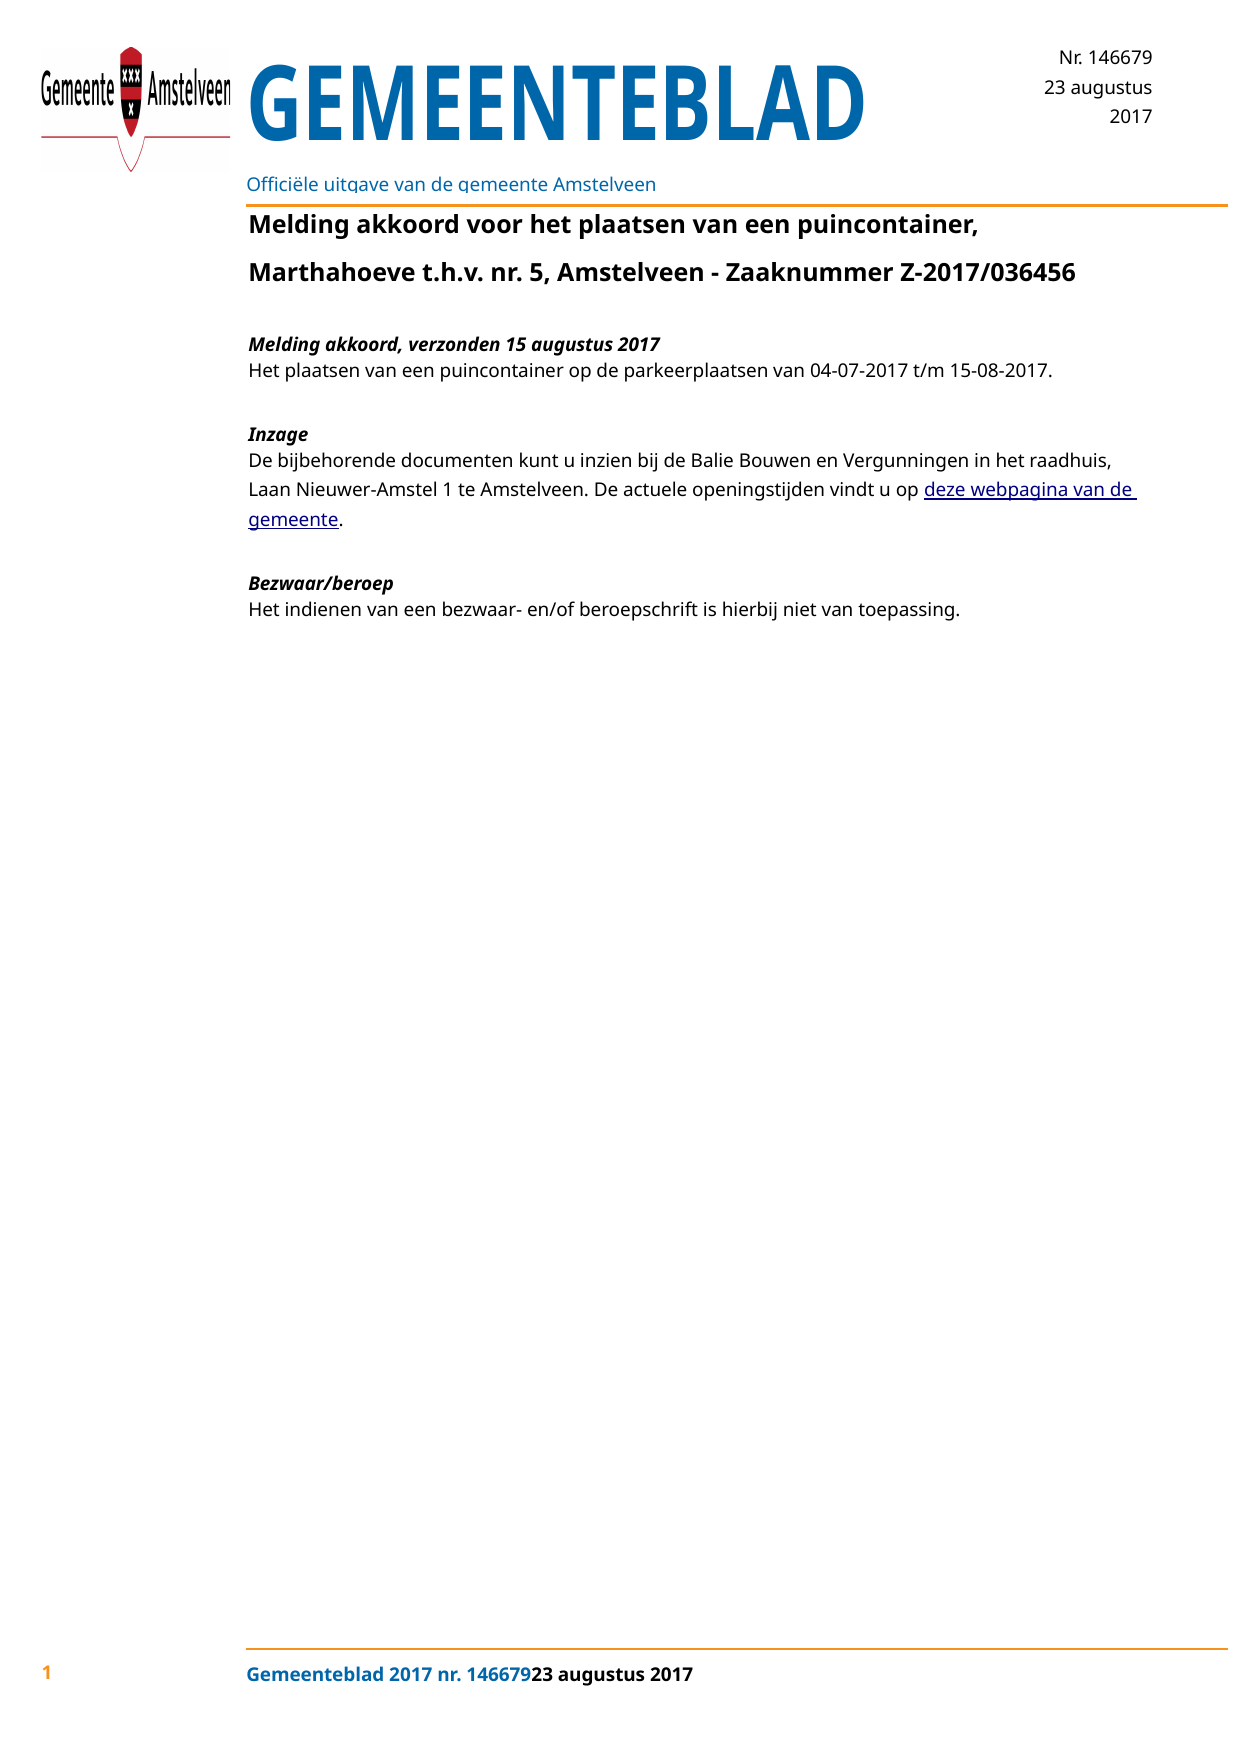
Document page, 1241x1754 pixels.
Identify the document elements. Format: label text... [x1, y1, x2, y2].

text Melding akkoord voor het plaatsen van een puincontainer, Marthahoeve t.h.v. nr. 5, Amstelveen - Zaaknummer Z-2017/036456 [248, 207, 1152, 288]
text Melding akkoord, verzonden 15 augustus 2017 [248, 331, 1152, 357]
text De bijbehorende documenten kunt u inzien bij de Balie Bouwen en Vergunningen in het raadhuis, Laan Nieuwer-Amstel 1 te Amstelveen. De actuele openingstijden vindt u op deze webpagina van de gemeente. [248, 447, 1152, 532]
picture [41, 47, 231, 172]
text Bezwaar/beroep [248, 570, 1152, 596]
text Het indienen van een bezwaar- en/of beroepschrift is hierbij niet van toepassing. [248, 596, 1152, 621]
text Inzage [248, 421, 1152, 447]
text Het plaatsen van een puincontainer op de parkeerplaatsen van 04-07-2017 t/m 15-08-2017. [248, 357, 1152, 383]
